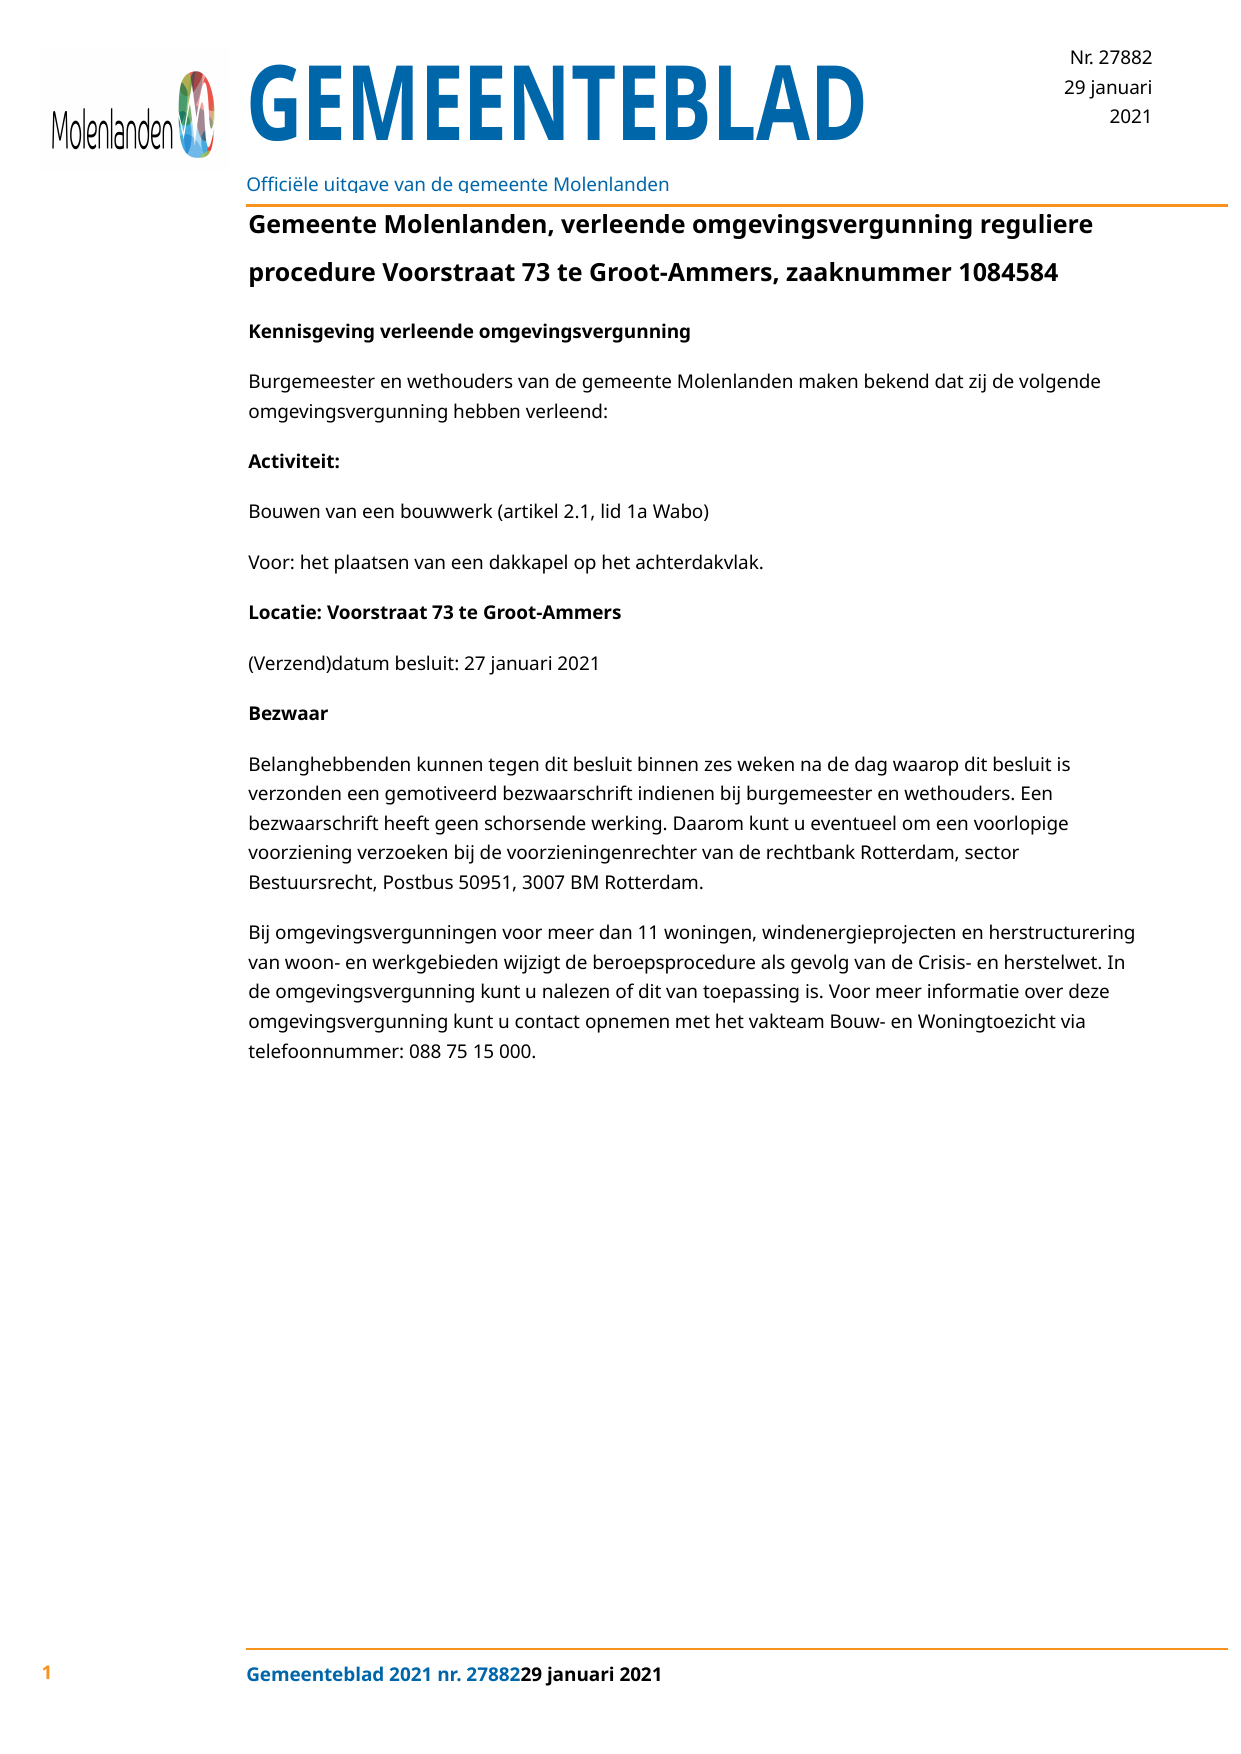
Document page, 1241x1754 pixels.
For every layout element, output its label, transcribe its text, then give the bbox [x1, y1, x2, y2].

text Voor: het plaatsen van een dakkapel op het achterdakvlak. [248, 549, 1152, 575]
text Burgemeester en wethouders van de gemeente Molenlanden maken bekend dat zij de volgende omgevingsvergunning hebben verleend: [248, 368, 1152, 424]
text Bij omgevingsvergunningen voor meer dan 11 woningen, windenergieprojecten en herstructurering van woon- en werkgebieden wijzigt de beroepsprocedure als gevolg van de Crisis- en herstelwet. In de omgevingsvergunning kunt u nalezen of dit van toepassing is. Voor meer informatie over deze omgevingsvergunning kunt u contact opnemen met het vakteam Bouw- en Woningtoezicht via telefoonnummer: 088 75 15 000. [248, 919, 1152, 1064]
text (Verzend)datum besluit: 27 januari 2021 [248, 650, 1152, 676]
text Bezwaar [248, 700, 1152, 726]
picture [41, 47, 231, 172]
text Belanghebbenden kunnen tegen dit besluit binnen zes weken na de dag waarop dit besluit is verzonden een gemotiveerd bezwaarschrift indienen bij burgemeester en wethouders. Een bezwaarschrift heeft geen schorsende werking. Daarom kunt u eventueel om een voorlopige voorziening verzoeken bij de voorzieningenrechter van de rechtbank Rotterdam, sector Bestuursrecht, Postbus 50951, 3007 BM Rotterdam. [248, 751, 1152, 895]
text Gemeente Molenlanden, verleende omgevingsvergunning reguliere procedure Voorstraat 73 te Groot-Ammers, zaaknummer 1084584 [248, 207, 1152, 288]
text Activiteit: [248, 448, 1152, 474]
text Locatie: Voorstraat 73 te Groot-Ammers [248, 599, 1152, 625]
text Kennisgeving verleende omgevingsvergunning [248, 318, 1152, 344]
text Bouwen van een bouwwerk (artikel 2.1, lid 1a Wabo) [248, 499, 1152, 524]
